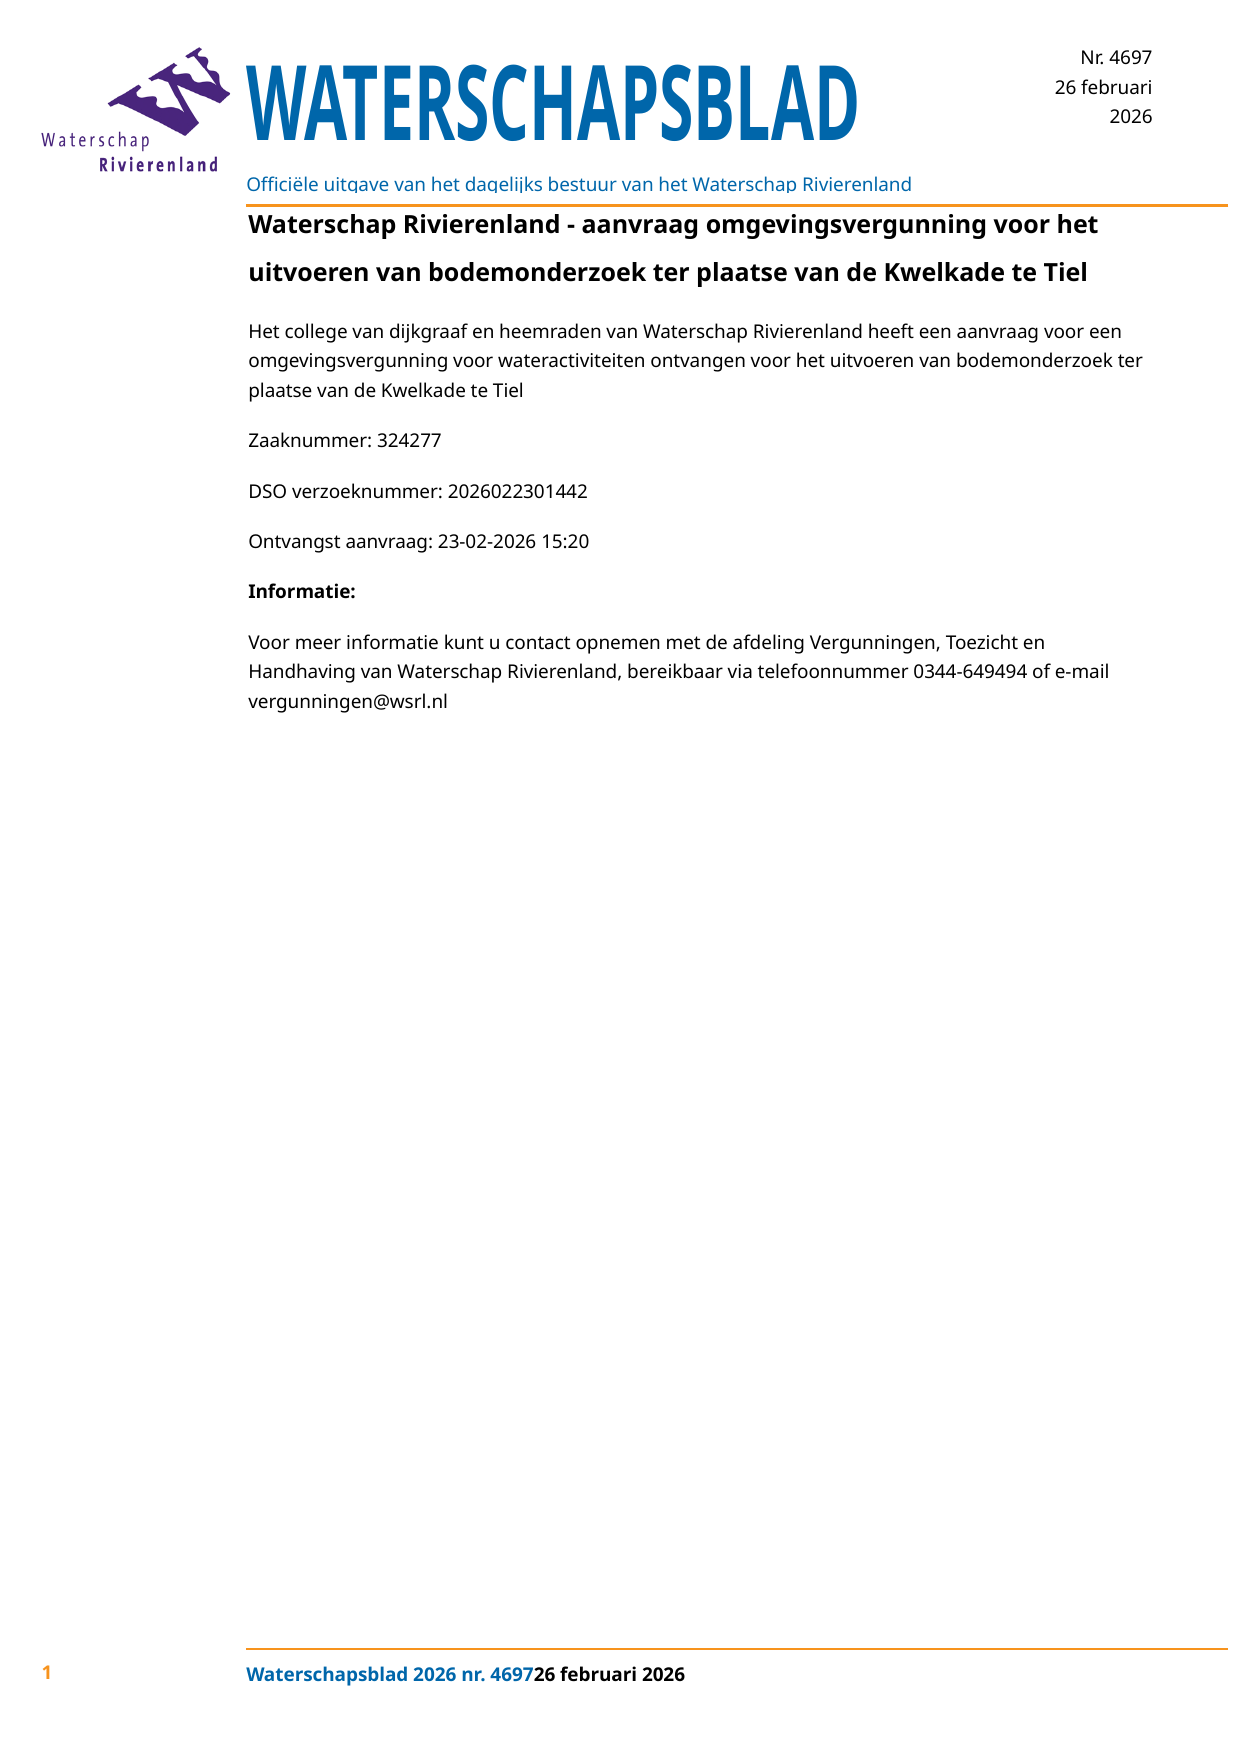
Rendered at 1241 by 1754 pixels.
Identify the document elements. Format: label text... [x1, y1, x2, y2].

text Het college van dijkgraaf en heemraden van Waterschap Rivierenland heeft een aanvraag voor een omgevingsvergunning voor wateractiviteiten ontvangen voor het uitvoeren van bodemonderzoek ter plaatse van de Kwelkade te Tiel [248, 318, 1152, 403]
picture [41, 47, 231, 172]
text Ontvangst aanvraag: 23-02-2026 15:20 [248, 528, 1152, 554]
text Voor meer informatie kunt u contact opnemen met de afdeling Vergunningen, Toezicht en Handhaving van Waterschap Rivierenland, bereikbaar via telefoonnummer 0344-649494 of e-mail vergunningen@wsrl.nl [248, 629, 1152, 714]
text Waterschap Rivierenland - aanvraag omgevingsvergunning voor het uitvoeren van bodemonderzoek ter plaatse van de Kwelkade te Tiel [248, 207, 1152, 288]
text DSO verzoeknummer: 2026022301442 [248, 478, 1152, 504]
text Informatie: [248, 579, 1152, 604]
text Zaaknummer: 324277 [248, 427, 1152, 453]
